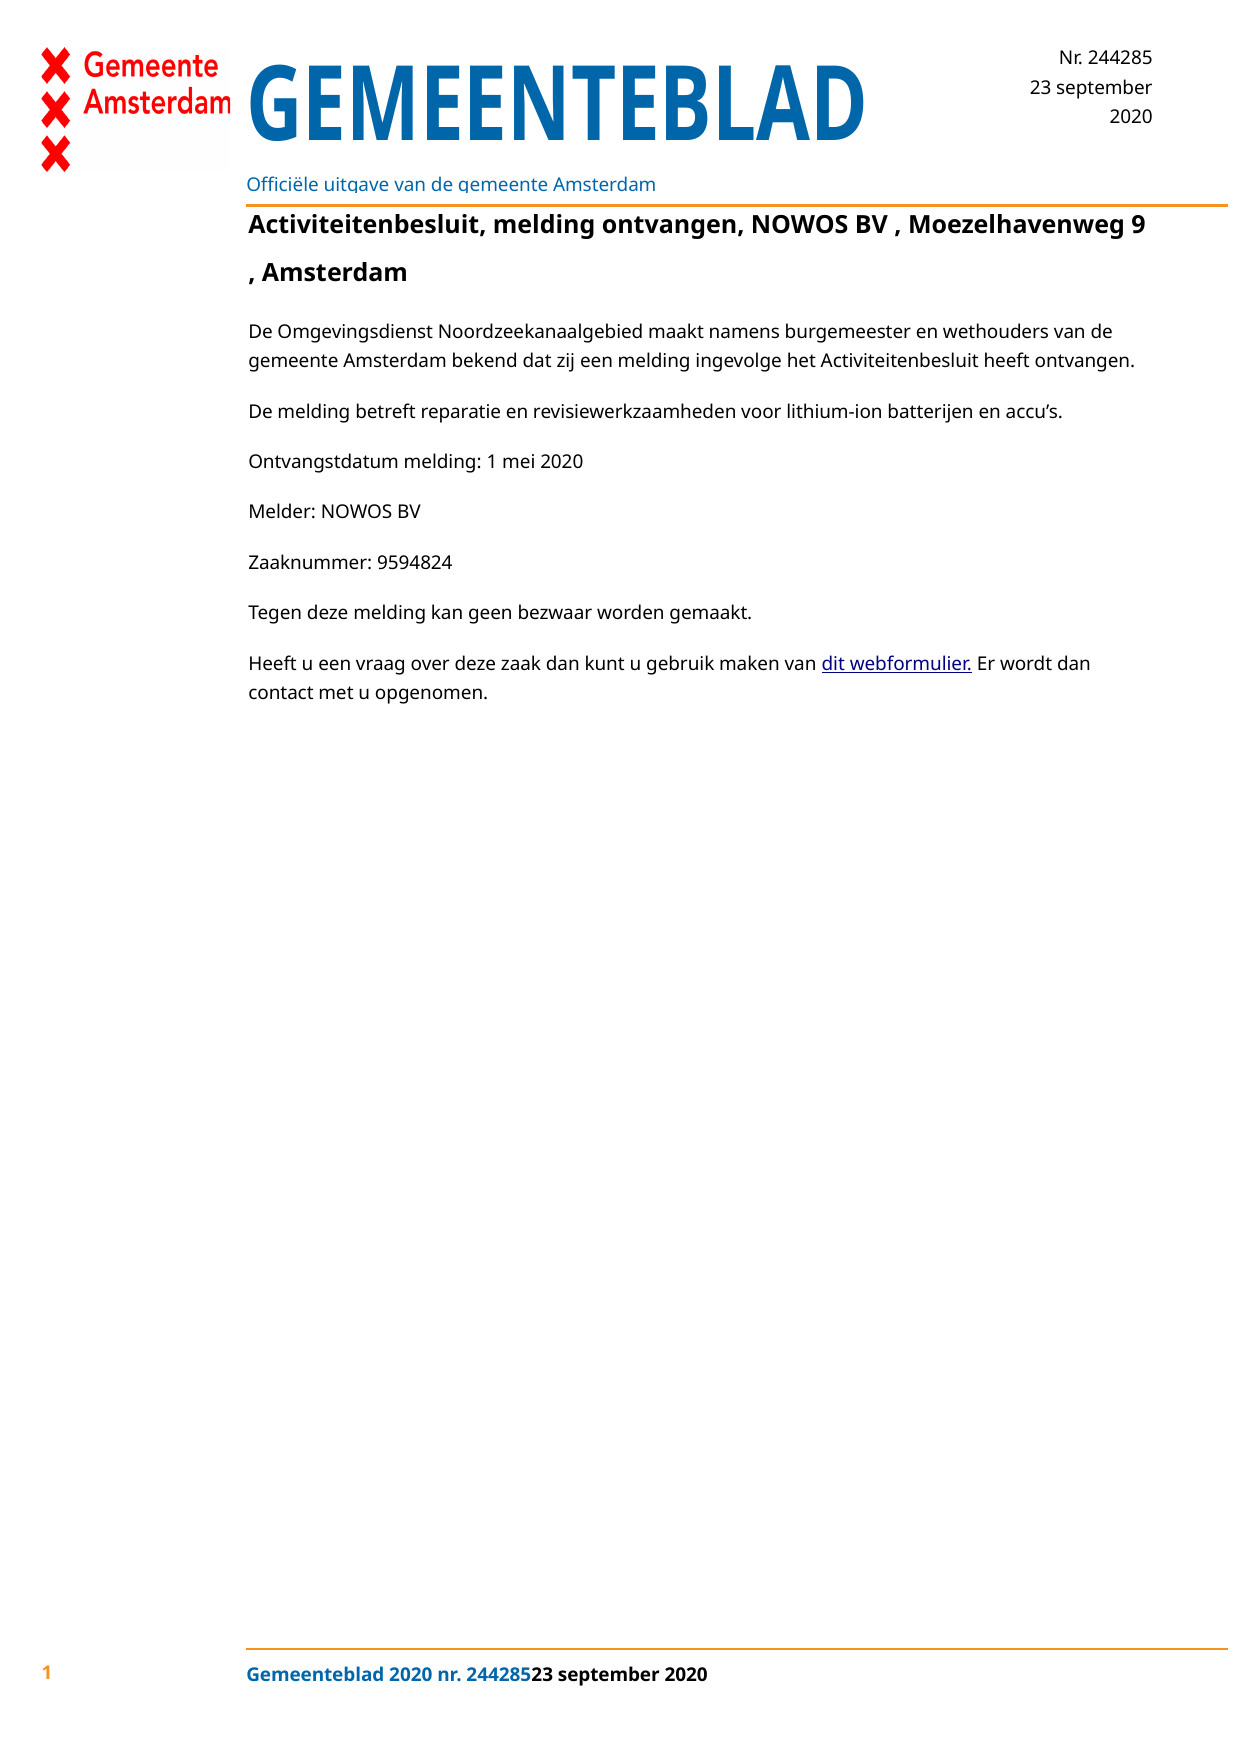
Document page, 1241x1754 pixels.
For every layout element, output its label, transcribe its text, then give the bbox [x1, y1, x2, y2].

text Activiteitenbesluit, melding ontvangen, NOWOS BV , Moezelhavenweg 9 , Amsterdam [248, 207, 1152, 288]
text Melder: NOWOS BV [248, 499, 1152, 524]
text Tegen deze melding kan geen bezwaar worden gemaakt. [248, 599, 1152, 625]
text Zaaknummer: 9594824 [248, 549, 1152, 575]
text De melding betreft reparatie en revisiewerkzaamheden voor lithium-ion batterijen en accu’s. [248, 398, 1152, 424]
text De Omgevingsdienst Noordzeekanaalgebied maakt namens burgemeester en wethouders van de gemeente Amsterdam bekend dat zij een melding ingevolge het Activiteitenbesluit heeft ontvangen. [248, 318, 1152, 373]
picture [41, 47, 231, 172]
text Heeft u een vraag over deze zaak dan kunt u gebruik maken van dit webformulier. Er wordt dan contact met u opgenomen. [248, 650, 1152, 705]
text Ontvangstdatum melding: 1 mei 2020 [248, 448, 1152, 474]
